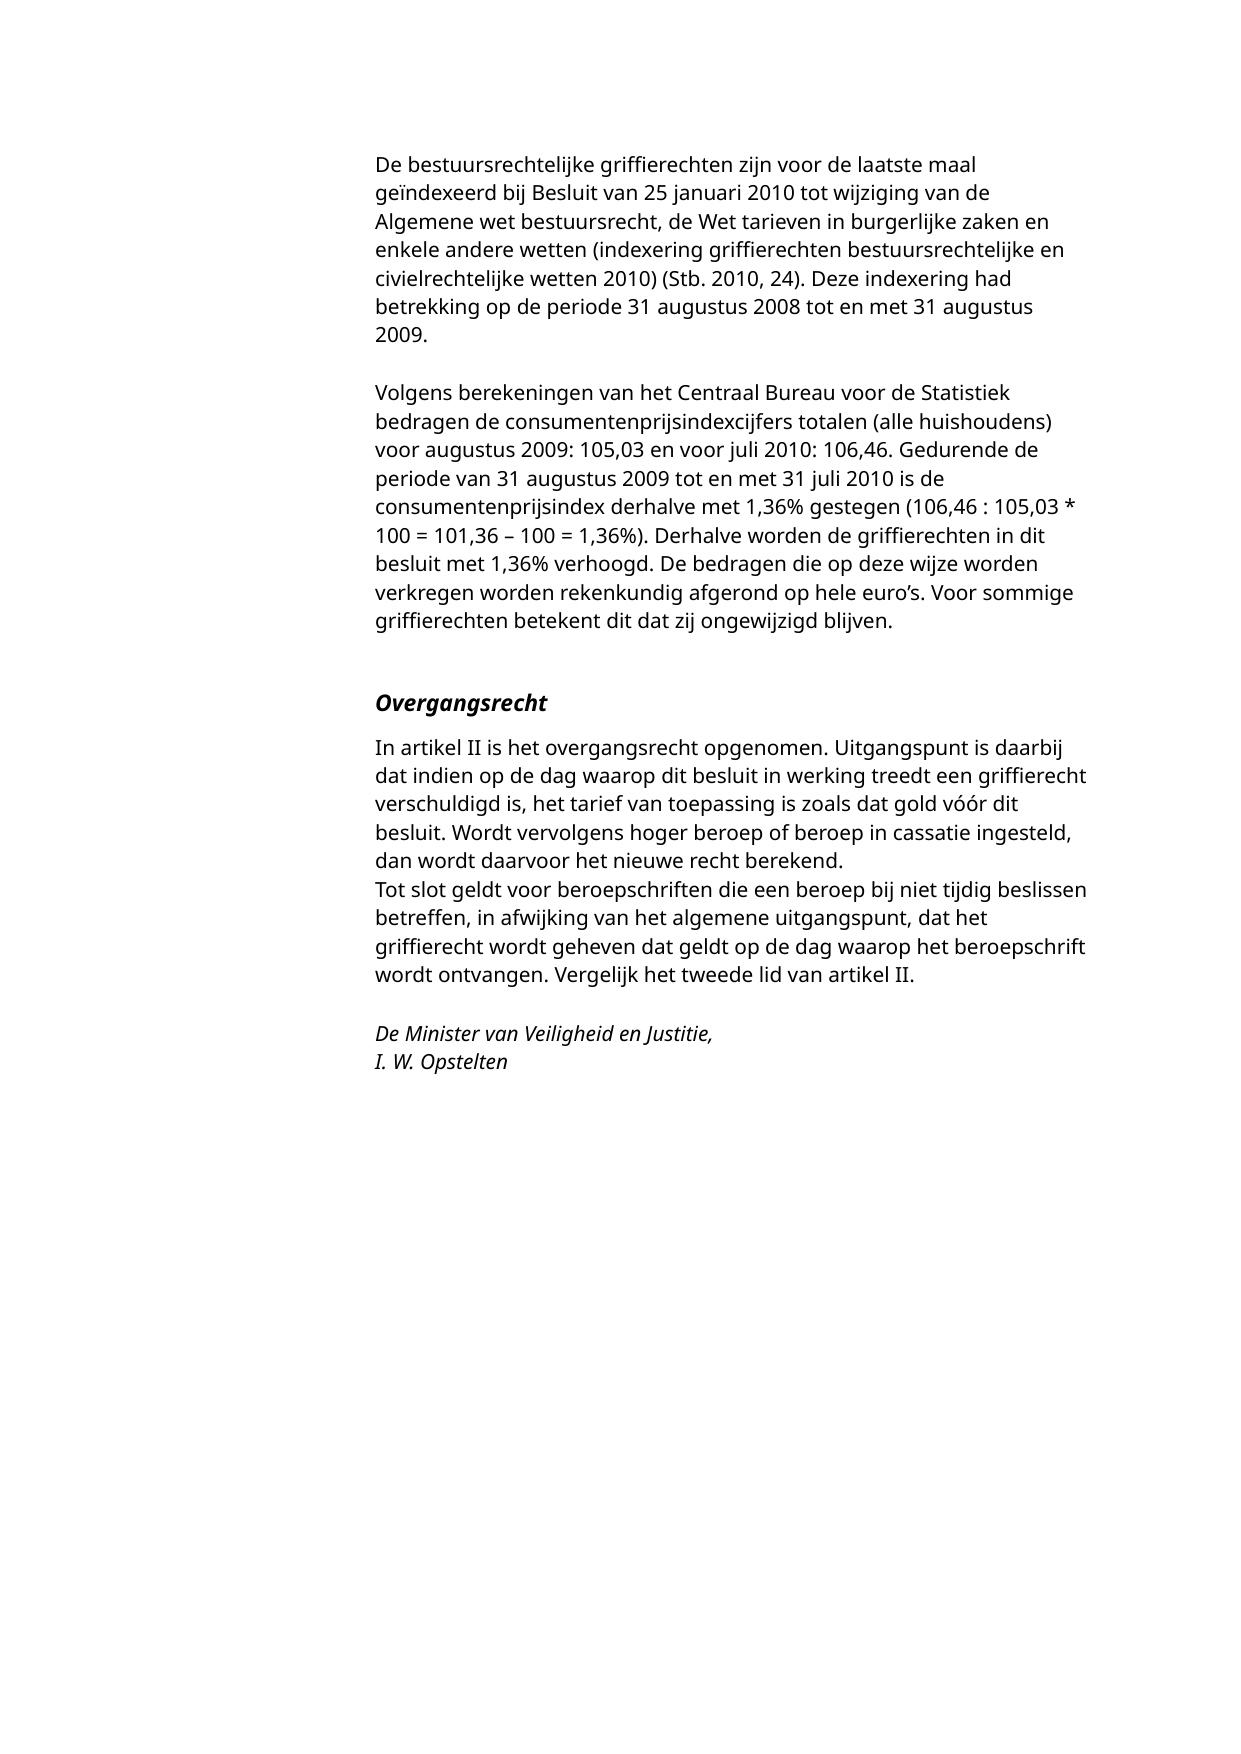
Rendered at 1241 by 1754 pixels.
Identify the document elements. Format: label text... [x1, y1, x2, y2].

text De bestuursrechtelijke griffierechten zijn voor de laatste maal geïndexeerd bij Besluit van 25 januari 2010 tot wijziging van de Algemene wet bestuursrecht, de Wet tarieven in burgerlijke zaken en enkele andere wetten (indexering griffierechten bestuursrechtelijke en civielrechtelijke wetten 2010) (Stb. 2010, 24). Deze indexering had betrekking op de periode 31 augustus 2008 tot en met 31 augustus 2009. [375, 150, 1090, 349]
text Tot slot geldt voor beroepschriften die een beroep bij niet tijdig beslissen betreffen, in afwijking van het algemene uitgangspunt, dat het griffierecht wordt geheven dat geldt op de dag waarop het beroepschrift wordt ontvangen. Vergelijk het tweede lid van artikel II. [375, 875, 1090, 989]
text I. W. Opstelten [375, 1047, 1090, 1076]
text De Minister van Veiligheid en Justitie, [375, 1019, 1090, 1047]
subtitle Overgangsrecht [375, 686, 1090, 718]
text In artikel II is het overgangsrecht opgenomen. Uitgangspunt is daarbij dat indien op de dag waarop dit besluit in werking treedt een griffierecht verschuldigd is, het tarief van toepassing is zoals dat gold vóór dit besluit. Wordt vervolgens hoger beroep of beroep in cassatie ingesteld, dan wordt daarvoor het nieuwe recht berekend. [375, 733, 1090, 875]
text Volgens berekeningen van het Centraal Bureau voor de Statistiek bedragen de consumentenprijsindexcijfers totalen (alle huishoudens) voor augustus 2009: 105,03 en voor juli 2010: 106,46. Gedurende de periode van 31 augustus 2009 tot en met 31 juli 2010 is de consumentenprijsindex derhalve met 1,36% gestegen (106,46 : 105,03 * 100 = 101,36 – 100 = 1,36%). Derhalve worden de griffierechten in dit besluit met 1,36% verhoogd. De bedragen die op deze wijze worden verkregen worden rekenkundig afgerond op hele euro’s. Voor sommige griffierechten betekent dit dat zij ongewijzigd blijven. [375, 378, 1090, 634]
